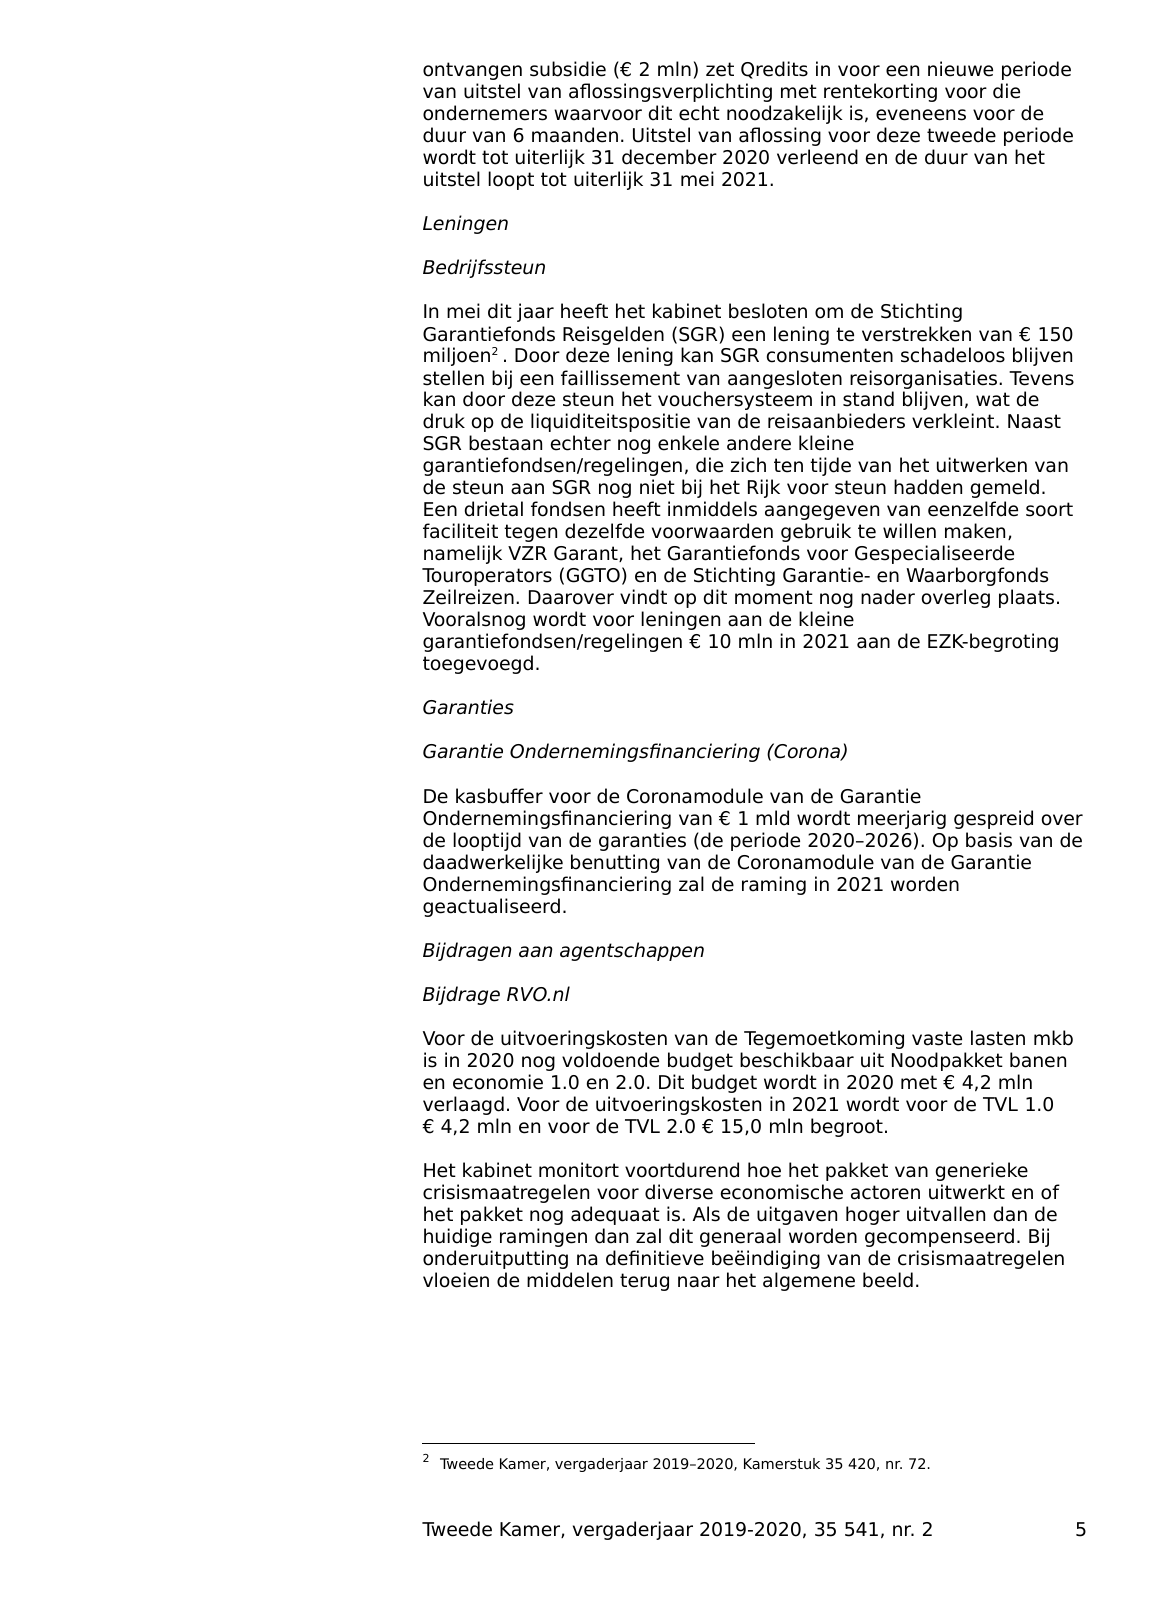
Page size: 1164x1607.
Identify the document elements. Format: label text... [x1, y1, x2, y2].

subtitle Garantie Ondernemingsfinanciering (Corona) [422, 741, 1087, 763]
subtitle Bijdragen aan agentschappen [422, 940, 1087, 962]
subtitle Leningen [422, 213, 1087, 235]
text Tweede Kamer, vergaderjaar 2019–2020, Kamerstuk 35 420, nr. 72. [422, 1452, 1087, 1474]
text ontvangen subsidie (€ 2 mln) zet Qredits in voor een nieuwe periode van uitstel van aflossingsverplichting met rentekorting voor die ondernemers waarvoor dit echt noodzakelijk is, eveneens voor de duur van 6 maanden. Uitstel van aflossing voor deze tweede periode wordt tot uiterlijk 31 december 2020 verleend en de duur van het uitstel loopt tot uiterlijk 31 mei 2021. [422, 59, 1087, 191]
subtitle Garanties [422, 697, 1087, 719]
text Voor de uitvoeringskosten van de Tegemoetkoming vaste lasten mkb is in 2020 nog voldoende budget beschikbaar uit Noodpakket banen en economie 1.0 en 2.0. Dit budget wordt in 2020 met € 4,2 mln verlaagd. Voor de uitvoeringskosten in 2021 wordt voor de TVL 1.0 € 4,2 mln en voor de TVL 2.0 € 15,0 mln begroot. [422, 1028, 1087, 1138]
subtitle Bedrijfssteun [422, 257, 1087, 279]
text In mei dit jaar heeft het kabinet besloten om de Stichting Garantiefonds Reisgelden (SGR) een lening te verstrekken van € 150 miljoen. Door deze lening kan SGR consumenten schadeloos blijven stellen bij een faillissement van aangesloten reisorganisaties. Tevens kan door deze steun het vouchersysteem in stand blijven, wat de druk op de liquiditeitspositie van de reisaanbieders verkleint. Naast SGR bestaan echter nog enkele andere kleine garantiefondsen/regelingen, die zich ten tijde van het uitwerken van de steun aan SGR nog niet bij het Rijk voor steun hadden gemeld. Een drietal fondsen heeft inmiddels aangegeven van eenzelfde soort faciliteit tegen dezelfde voorwaarden gebruik te willen maken, namelijk VZR Garant, het Garantiefonds voor Gespecialiseerde Touroperators (GGTO) en de Stichting Garantie- en Waarborgfonds Zeilreizen. Daarover vindt op dit moment nog nader overleg plaats. Vooralsnog wordt voor leningen aan de kleine garantiefondsen/regelingen € 10 mln in 2021 aan de EZK-begroting toegevoegd. [422, 301, 1087, 675]
subtitle Bijdrage RVO.nl [422, 984, 1087, 1006]
text Het kabinet monitort voortdurend hoe het pakket van generieke crisismaatregelen voor diverse economische actoren uitwerkt en of het pakket nog adequaat is. Als de uitgaven hoger uitvallen dan de huidige ramingen dan zal dit generaal worden gecompenseerd. Bij onderuitputting na definitieve beëindiging van de crisismaatregelen vloeien de middelen terug naar het algemene beeld. [422, 1160, 1087, 1292]
text De kasbuffer voor de Coronamodule van de Garantie Ondernemingsfinanciering van € 1 mld wordt meerjarig gespreid over de looptijd van de garanties (de periode 2020–2026). Op basis van de daadwerkelijke benutting van de Coronamodule van de Garantie Ondernemingsfinanciering zal de raming in 2021 worden geactualiseerd. [422, 786, 1087, 917]
